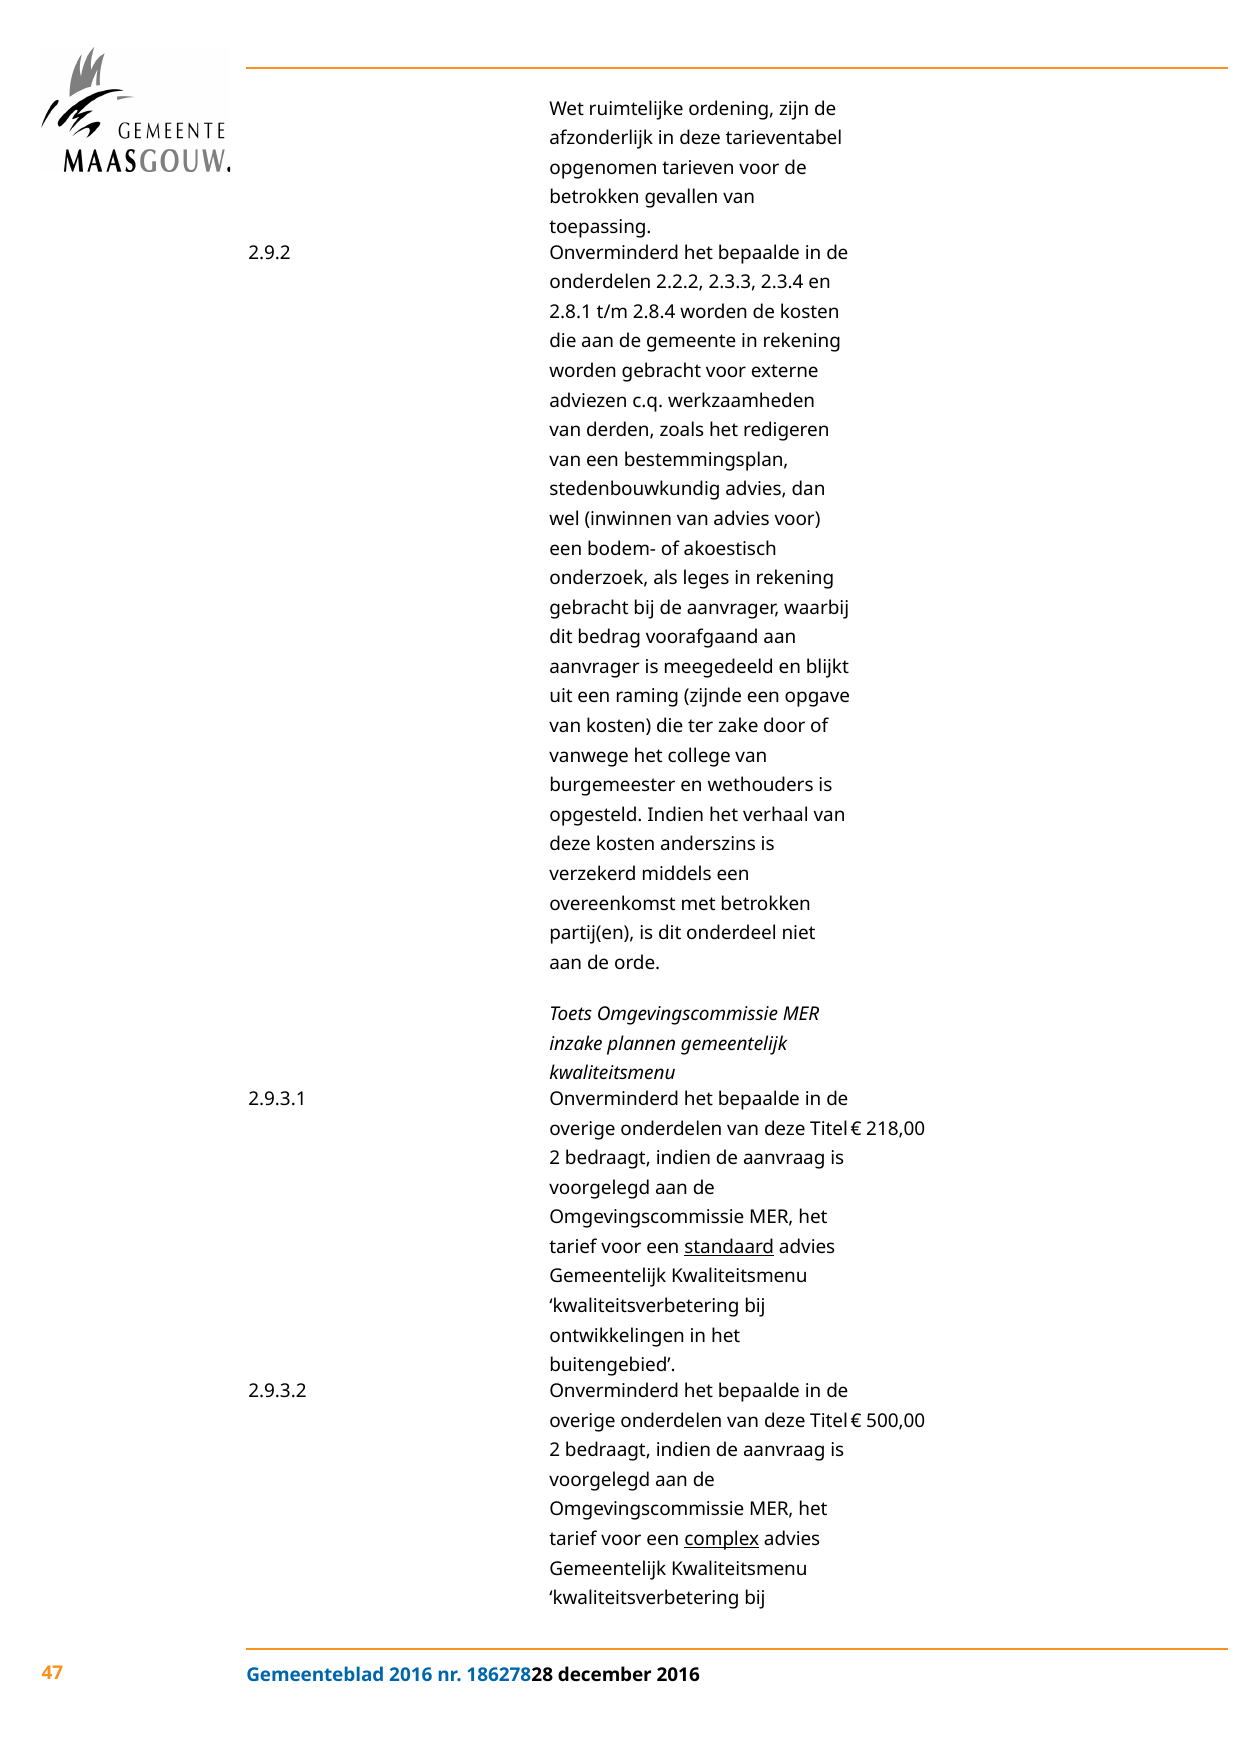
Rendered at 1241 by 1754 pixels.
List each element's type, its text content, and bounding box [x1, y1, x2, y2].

table_header [850, 95, 1152, 239]
table_cell 2.9.2 [248, 239, 549, 974]
table_cell [549, 975, 850, 1000]
table_cell € 500,00 [850, 1377, 1152, 1610]
table_header [248, 95, 549, 239]
table_header Wet ruimtelijke ordening, zijn de afzonderlijk in deze tarieventabel opgenomen tarieven voor de betrokken gevallen van toepassing. [549, 95, 850, 239]
table_cell € 218,00 [850, 1085, 1152, 1377]
table_cell 2.9.3.1 [248, 1085, 549, 1377]
table_cell Onverminderd het bepaalde in de overige onderdelen van deze Titel 2 bedraagt, indien de aanvraag is voorgelegd aan de Omgevingscommissie MER, het tarief voor een complex advies Gemeentelijk Kwaliteitsmenu ‘kwaliteitsverbetering bij [549, 1377, 850, 1610]
table_cell [850, 239, 1152, 974]
table_cell [248, 1000, 549, 1085]
table_cell Onverminderd het bepaalde in de overige onderdelen van deze Titel 2 bedraagt, indien de aanvraag is voorgelegd aan de Omgevingscommissie MER, het tarief voor een standaard advies Gemeentelijk Kwaliteitsmenu ‘kwaliteitsverbetering bij ontwikkelingen in het buitengebied’. [549, 1085, 850, 1377]
table_cell Onverminderd het bepaalde in de onderdelen 2.2.2, 2.3.3, 2.3.4 en 2.8.1 t/m 2.8.4 worden de kosten die aan de gemeente in rekening worden gebracht voor externe adviezen c.q. werkzaamheden van derden, zoals het redigeren van een bestemmingsplan, stedenbouwkundig advies, dan wel (inwinnen van advies voor) een bodem- of akoestisch onderzoek, als leges in rekening gebracht bij de aanvrager, waarbij dit bedrag voorafgaand aan aanvrager is meegedeeld en blijkt uit een raming (zijnde een opgave van kosten) die ter zake door of vanwege het college van burgemeester en wethouders is opgesteld. Indien het verhaal van deze kosten anderszins is verzekerd middels een overeenkomst met betrokken partij(en), is dit onderdeel niet aan de orde. [549, 239, 850, 974]
table_cell [850, 975, 1152, 1000]
table_cell 2.9.3.2 [248, 1377, 549, 1610]
table_cell [850, 1000, 1152, 1085]
table_cell Toets Omgevingscommissie MER inzake plannen gemeentelijk kwaliteitsmenu [549, 1000, 850, 1085]
table_cell [248, 975, 549, 1000]
picture [41, 47, 231, 172]
